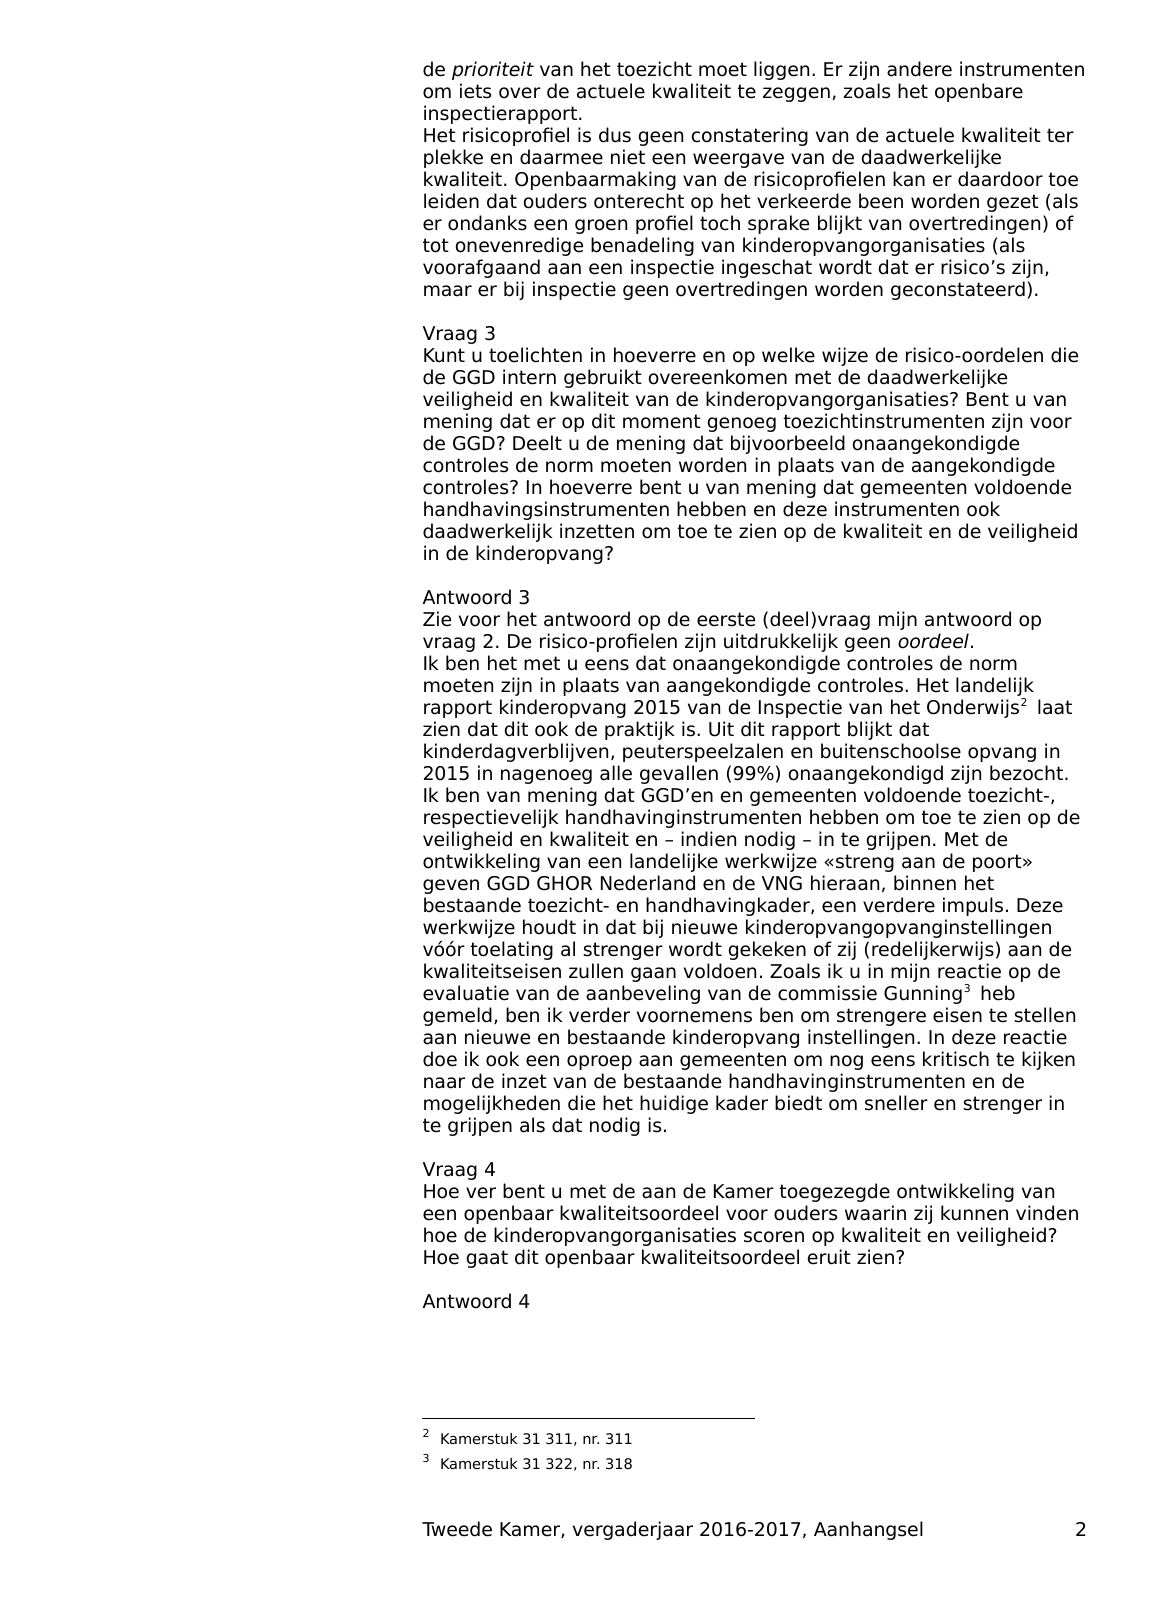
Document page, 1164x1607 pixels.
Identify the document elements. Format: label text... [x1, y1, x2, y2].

text Zie voor het antwoord op de eerste (deel)vraag mijn antwoord op vraag 2. De risico-profielen zijn uitdrukkelijk geen oordeel. [422, 609, 1087, 653]
text Kamerstuk 31 311, nr. 311 [422, 1427, 1087, 1449]
text Hoe ver bent u met de aan de Kamer toegezegde ontwikkeling van een openbaar kwaliteitsoordeel voor ouders waarin zij kunnen vinden hoe de kinderopvangorganisaties scoren op kwaliteit en veiligheid? Hoe gaat dit openbaar kwaliteitsoordeel eruit zien? [422, 1181, 1087, 1268]
text de prioriteit van het toezicht moet liggen. Er zijn andere instrumenten om iets over de actuele kwaliteit te zeggen, zoals het openbare inspectierapport. [422, 59, 1087, 125]
text Kamerstuk 31 322, nr. 318 [422, 1452, 1087, 1474]
text Het risicoprofiel is dus geen constatering van de actuele kwaliteit ter plekke en daarmee niet een weergave van de daadwerkelijke kwaliteit. Openbaarmaking van de risicoprofielen kan er daardoor toe leiden dat ouders onterecht op het verkeerde been worden gezet (als er ondanks een groen profiel toch sprake blijkt van overtredingen) of tot onevenredige benadeling van kinderopvangorganisaties (als voorafgaand aan een inspectie ingeschat wordt dat er risico’s zijn, maar er bij inspectie geen overtredingen worden geconstateerd). [422, 125, 1087, 301]
text Vraag 4 [422, 1159, 1087, 1181]
text Antwoord 4 [422, 1291, 1087, 1313]
text Ik ben van mening dat GGD’en en gemeenten voldoende toezicht-, respectievelijk handhavinginstrumenten hebben om toe te zien op de veiligheid en kwaliteit en – indien nodig – in te grijpen. Met de ontwikkeling van een landelijke werkwijze «streng aan de poort» geven GGD GHOR Nederland en de VNG hieraan, binnen het bestaande toezicht- en handhavingkader, een verdere impuls. Deze werkwijze houdt in dat bij nieuwe kinderopvangopvanginstellingen vóór toelating al strenger wordt gekeken of zij (redelijkerwijs) aan de kwaliteitseisen zullen gaan voldoen. Zoals ik u in mijn reactie op de evaluatie van de aanbeveling van de commissie Gunning heb gemeld, ben ik verder voornemens ben om strengere eisen te stellen aan nieuwe en bestaande kinderopvang instellingen. In deze reactie doe ik ook een oproep aan gemeenten om nog eens kritisch te kijken naar de inzet van de bestaande handhavinginstrumenten en de mogelijkheden die het huidige kader biedt om sneller en strenger in te grijpen als dat nodig is. [422, 785, 1087, 1136]
text Ik ben het met u eens dat onaangekondigde controles de norm moeten zijn in plaats van aangekondigde controles. Het landelijk rapport kinderopvang 2015 van de Inspectie van het Onderwijs laat zien dat dit ook de praktijk is. Uit dit rapport blijkt dat kinderdagverblijven, peuterspeelzalen en buitenschoolse opvang in 2015 in nagenoeg alle gevallen (99%) onaangekondigd zijn bezocht. [422, 653, 1087, 785]
text Vraag 3 [422, 323, 1087, 345]
text Kunt u toelichten in hoeverre en op welke wijze de risico-oordelen die de GGD intern gebruikt overeenkomen met de daadwerkelijke veiligheid en kwaliteit van de kinderopvangorganisaties? Bent u van mening dat er op dit moment genoeg toezichtinstrumenten zijn voor de GGD? Deelt u de mening dat bijvoorbeeld onaangekondigde controles de norm moeten worden in plaats van de aangekondigde controles? In hoeverre bent u van mening dat gemeenten voldoende handhavingsinstrumenten hebben en deze instrumenten ook daadwerkelijk inzetten om toe te zien op de kwaliteit en de veiligheid in de kinderopvang? [422, 345, 1087, 565]
text Antwoord 3 [422, 587, 1087, 609]
